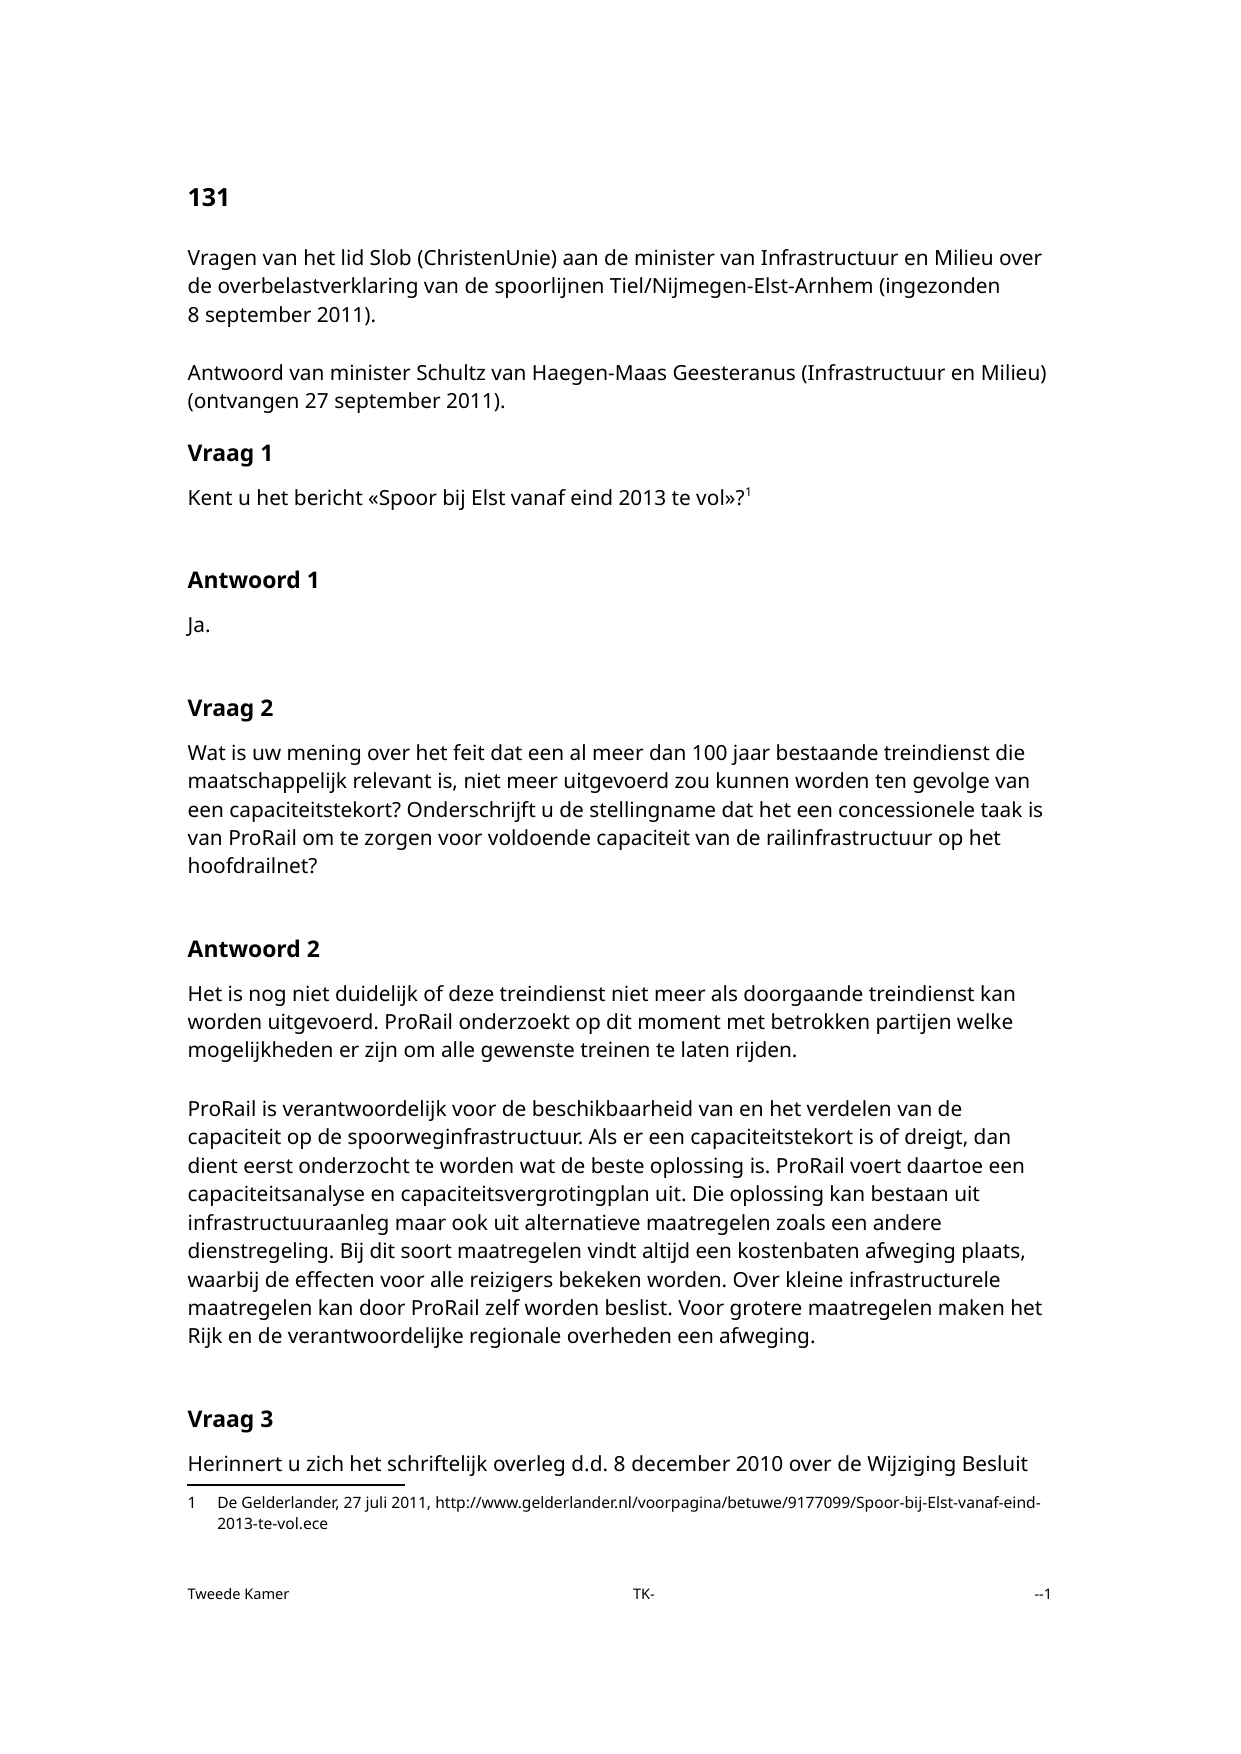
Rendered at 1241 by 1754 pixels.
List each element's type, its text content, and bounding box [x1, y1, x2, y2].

text De Gelderlander, 27 juli 2011, http://www.gelderlander.nl/voorpagina/betuwe/9177099/Spoor-bij-Elst-vanaf-eind-2013-te-vol.ece [187, 1449, 1053, 1534]
subtitle Vraag 1 [187, 437, 1053, 468]
subtitle Vraag 2 [187, 692, 1053, 723]
text ProRail is verantwoordelijk voor de beschikbaarheid van en het verdelen van de capaciteit op de spoorweginfrastructuur. Als er een capaciteitstekort is of dreigt, dan dient eerst onderzocht te worden wat de beste oplossing is. ProRail voert daartoe een capaciteitsanalyse en capaciteitsvergrotingplan uit. Die oplossing kan bestaan uit infrastructuuraanleg maar ook uit alternatieve maatregelen zoals een andere dienstregeling. Bij dit soort maatregelen vindt altijd een kostenbaten afweging plaats, waarbij de effecten voor alle reizigers bekeken worden. Over kleine infrastructurele maatregelen kan door ProRail zelf worden beslist. Voor grotere maatregelen maken het Rijk en de verantwoordelijke regionale overheden een afweging. [187, 1094, 1053, 1350]
text Wat is uw mening over het feit dat een al meer dan 100 jaar bestaande treindienst die maatschappelijk relevant is, niet meer uitgevoerd zou kunnen worden ten gevolge van een capaciteitstekort? Onderschrijft u de stellingname dat het een concessionele taak is van ProRail om te zorgen voor voldoende capaciteit van de railinfrastructuur op het hoofdrailnet? [187, 738, 1053, 880]
text Ja. [187, 611, 1053, 639]
subtitle Antwoord 1 [187, 564, 1053, 596]
subtitle Antwoord 2 [187, 932, 1053, 964]
text Kent u het bericht «Spoor bij Elst vanaf eind 2013 te vol»? [187, 483, 1053, 512]
text Vragen van het lid Slob (ChristenUnie) aan de minister van Infrastructuur en Milieu over de overbelastverklaring van de spoorlijnen Tiel/Nijmegen-Elst-Arnhem (ingezonden 8 september 2011). [187, 243, 1053, 328]
text Het is nog niet duidelijk of deze treindienst niet meer als doorgaande treindienst kan worden uitgevoerd. ProRail onderzoekt op dit moment met betrokken partijen welke mogelijkheden er zijn om alle gewenste treinen te laten rijden. [187, 979, 1053, 1064]
text Antwoord van minister Schultz van Haegen-Maas Geesteranus (Infrastructuur en Milieu) (ontvangen 27 september 2011). [187, 358, 1053, 415]
text 131 [187, 179, 1053, 213]
